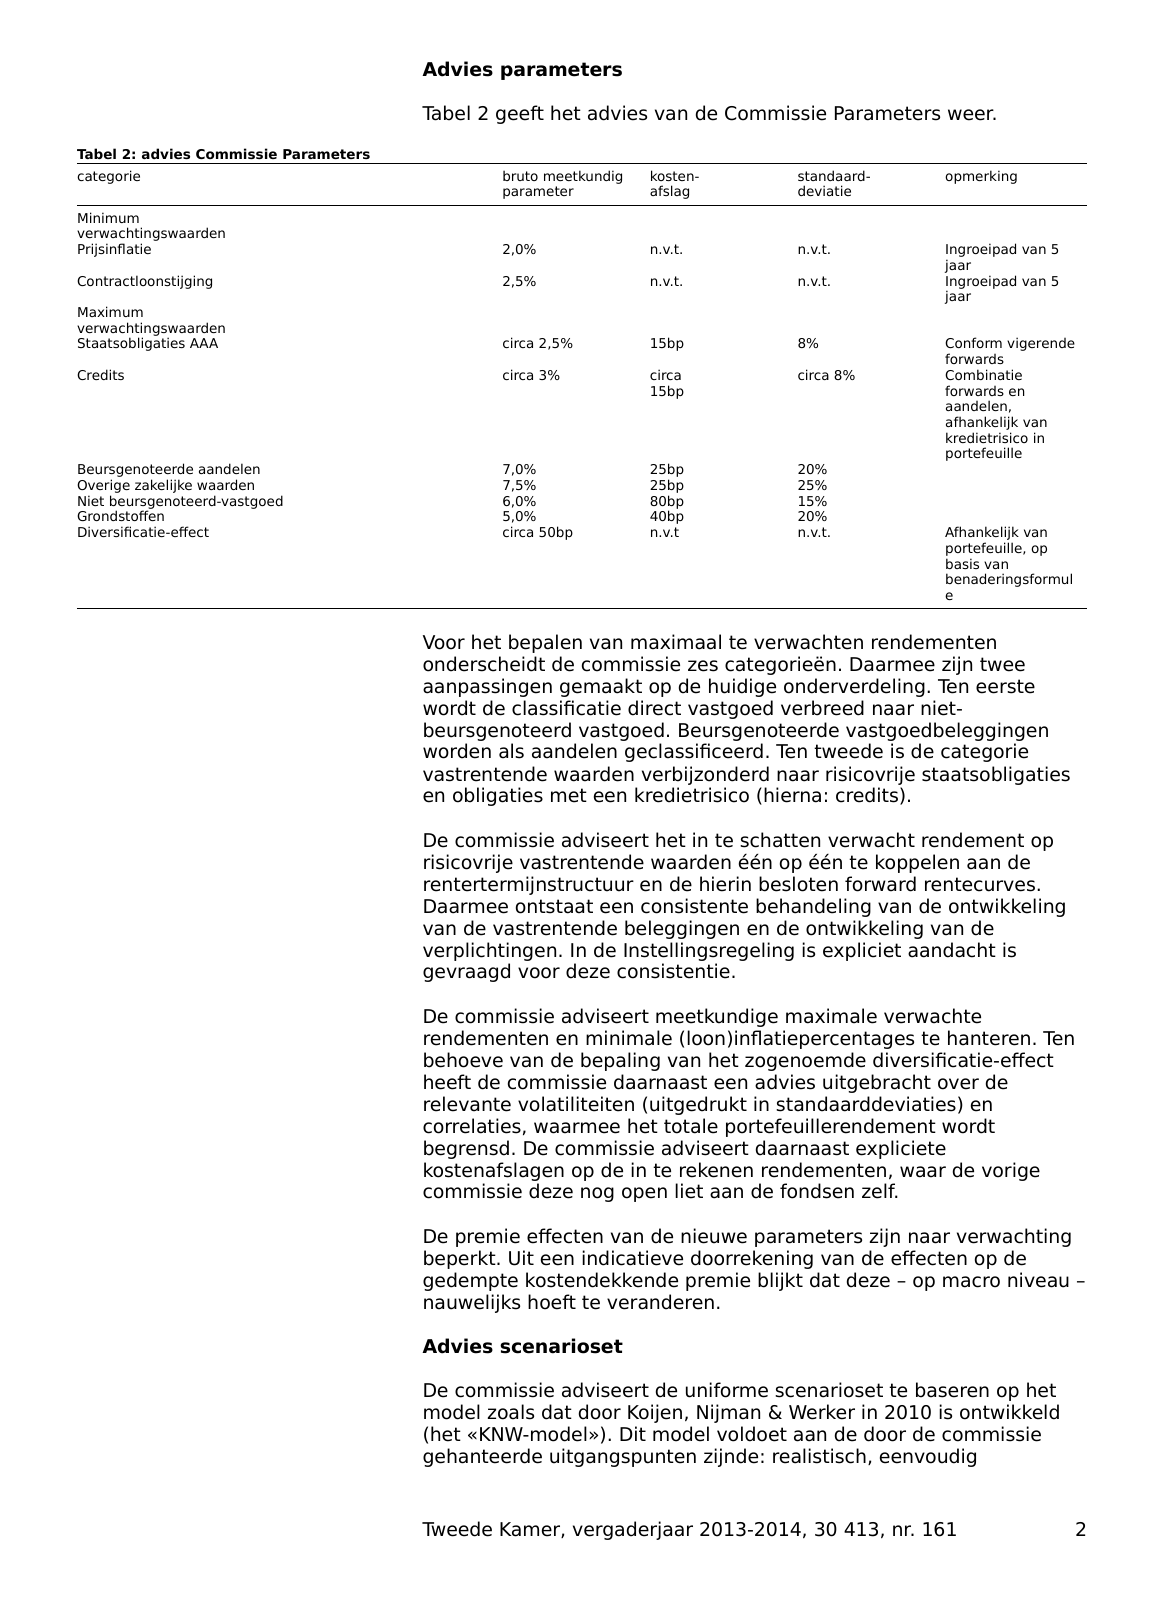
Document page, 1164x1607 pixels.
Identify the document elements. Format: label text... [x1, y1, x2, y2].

table_cell 5,0% [496, 509, 644, 525]
table_cell 20% [791, 462, 939, 478]
table_cell Afhankelijk van portefeuille, op basis van benaderingsformule [939, 525, 1087, 608]
table_cell Contractloonstijging [77, 273, 496, 305]
table_cell n.v.t. [791, 273, 939, 305]
table_cell n.v.t [644, 525, 791, 608]
table_cell [644, 305, 791, 336]
table_cell [939, 478, 1087, 493]
table_cell Beursgenoteerde aandelen [77, 462, 496, 478]
table_cell [644, 206, 791, 242]
table_cell 6,0% [496, 494, 644, 509]
table_cell Credits [77, 368, 496, 462]
table_cell circa 8% [791, 368, 939, 462]
table_cell Diversificatie-effect [77, 525, 496, 608]
table_cell bruto meetkundig parameter [496, 164, 644, 205]
table_cell [939, 305, 1087, 336]
table_cell Grondstoffen [77, 509, 496, 525]
table_cell circa 2,5% [496, 336, 644, 368]
table_cell [791, 206, 939, 242]
table_cell Conform vigerende forwards [939, 336, 1087, 368]
table_cell 7,5% [496, 478, 644, 493]
table_cell 80bp [644, 494, 791, 509]
table_cell 15% [791, 494, 939, 509]
table_cell opmerking [939, 164, 1087, 205]
table_cell [496, 305, 644, 336]
table_cell 20% [791, 509, 939, 525]
table_cell [939, 494, 1087, 509]
table_cell 8% [791, 336, 939, 368]
table_cell [791, 305, 939, 336]
table_cell 25bp [644, 462, 791, 478]
table_cell [939, 509, 1087, 525]
table_cell [939, 462, 1087, 478]
text Voor het bepalen van maximaal te verwachten rendementen onderscheidt de commissie zes categorieën. Daarmee zijn twee aanpassingen gemaakt op de huidige onderverdeling. Ten eerste wordt de classificatie direct vastgoed verbreed naar niet-beursgenoteerd vastgoed. Beursgenoteerde vastgoedbeleggingen worden als aandelen geclassificeerd. Ten tweede is de categorie vastrentende waarden verbijzonderd naar risicovrije staatsobligaties en obligaties met een kredietrisico (hierna: credits). [422, 632, 1087, 807]
table_cell circa 50bp [496, 525, 644, 608]
table_cell n.v.t. [791, 525, 939, 608]
table_cell Minimum verwachtingswaarden [77, 206, 496, 242]
table_cell Prijsinflatie [77, 242, 496, 273]
table_cell circa 3% [496, 368, 644, 462]
subtitle Advies scenarioset [422, 1336, 1087, 1358]
text De commissie adviseert het in te schatten verwacht rendement op risicovrije vastrentende waarden één op één te koppelen aan de rentertermijnstructuur en de hierin besloten forward rentecurves. Daarmee ontstaat een consistente behandeling van de ontwikkeling van de vastrentende beleggingen en de ontwikkeling van de verplichtingen. In de Instellingsregeling is expliciet aandacht is gevraagd voor deze consistentie. [422, 829, 1087, 983]
table_cell n.v.t. [644, 242, 791, 273]
table_cell kosten- afslag [644, 164, 791, 205]
table_header Tabel 2: advies Commissie Parameters [77, 147, 1087, 163]
table_cell 7,0% [496, 462, 644, 478]
text De commissie adviseert de uniforme scenarioset te baseren op het model zoals dat door Koijen, Nijman & Werker in 2010 is ontwikkeld (het «KNW-model»). Dit model voldoet aan de door de commissie gehanteerde uitgangspunten zijnde: realistisch, eenvoudig [422, 1380, 1087, 1468]
table_cell [496, 206, 644, 242]
table_cell Combinatie forwards en aandelen, afhankelijk van kredietrisico in portefeuille [939, 368, 1087, 462]
text Tabel 2 geeft het advies van de Commissie Parameters weer. [422, 103, 1087, 125]
table_cell Staatsobligaties AAA [77, 336, 496, 368]
table_cell 25% [791, 478, 939, 493]
table_cell 2,0% [496, 242, 644, 273]
subtitle Advies parameters [422, 59, 1087, 81]
table_cell 40bp [644, 509, 791, 525]
table_cell Overige zakelijke waarden [77, 478, 496, 493]
table_cell n.v.t. [791, 242, 939, 273]
table_cell n.v.t. [644, 273, 791, 305]
table_cell categorie [77, 164, 496, 205]
table_cell Ingroeipad van 5 jaar [939, 242, 1087, 273]
text De commissie adviseert meetkundige maximale verwachte rendementen en minimale (loon)inflatiepercentages te hanteren. Ten behoeve van de bepaling van het zogenoemde diversificatie-effect heeft de commissie daarnaast een advies uitgebracht over de relevante volatiliteiten (uitgedrukt in standaarddeviaties) en correlaties, waarmee het totale portefeuillerendement wordt begrensd. De commissie adviseert daarnaast expliciete kostenafslagen op de in te rekenen rendementen, waar de vorige commissie deze nog open liet aan de fondsen zelf. [422, 1006, 1087, 1203]
table_cell Ingroeipad van 5 jaar [939, 273, 1087, 305]
table_cell 2,5% [496, 273, 644, 305]
table_cell 25bp [644, 478, 791, 493]
text De premie effecten van de nieuwe parameters zijn naar verwachting beperkt. Uit een indicatieve doorrekening van de effecten op de gedempte kostendekkende premie blijkt dat deze – op macro niveau – nauwelijks hoeft te veranderen. [422, 1226, 1087, 1313]
table_cell circa 15bp [644, 368, 791, 462]
table_cell [939, 206, 1087, 242]
table_cell Niet beursgenoteerd-vastgoed [77, 494, 496, 509]
table_cell Maximum verwachtingswaarden [77, 305, 496, 336]
table_cell 15bp [644, 336, 791, 368]
table_cell standaard- deviatie [791, 164, 939, 205]
